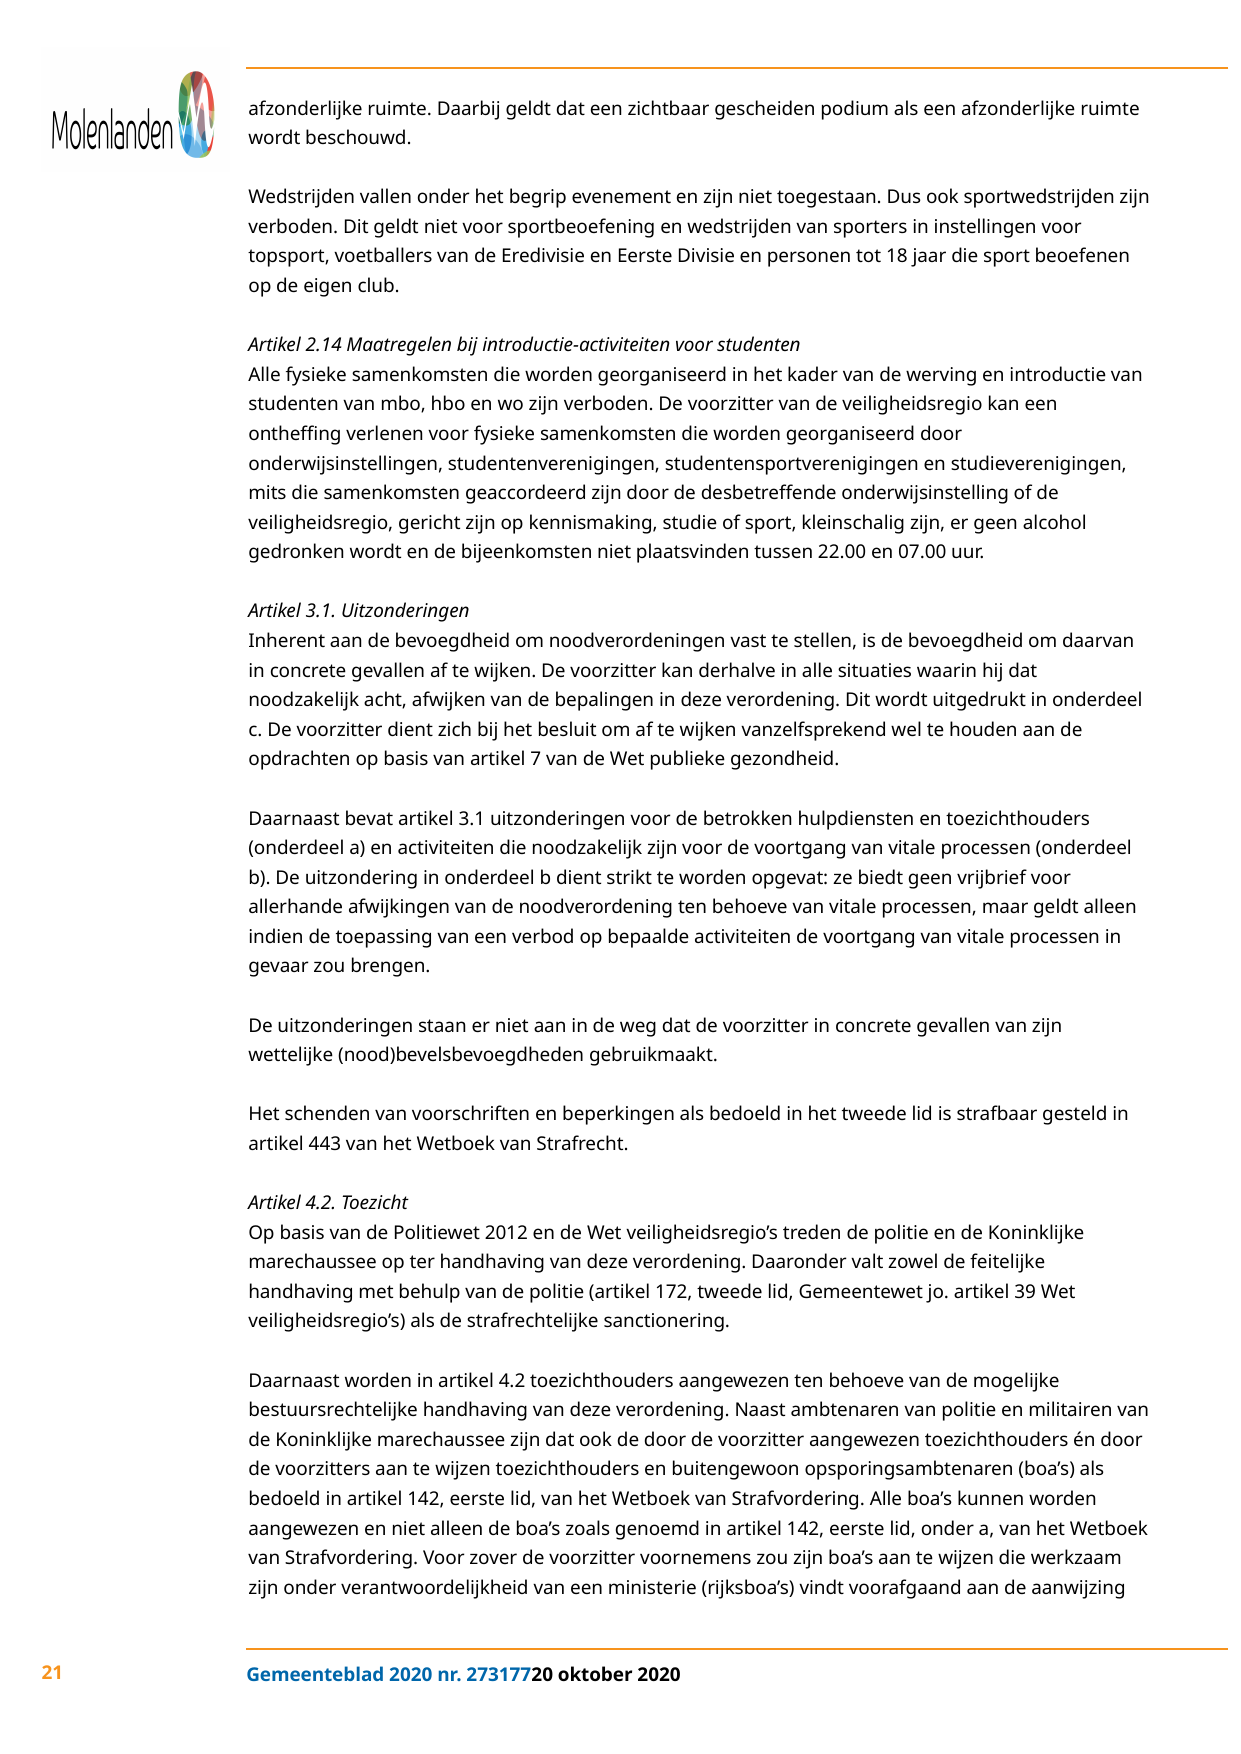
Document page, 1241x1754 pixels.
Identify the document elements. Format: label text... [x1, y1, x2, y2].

picture [41, 47, 231, 172]
text Inherent aan de bevoegdheid om noodverordeningen vast te stellen, is de bevoegdheid om daarvan in concrete gevallen af te wijken. De voorzitter kan derhalve in alle situaties waarin hij dat noodzakelijk acht, afwijken van de bepalingen in deze verordening. Dit wordt uitgedrukt in onderdeel c. De voorzitter dient zich bij het besluit om af te wijken vanzelfsprekend wel te houden aan de opdrachten op basis van artikel 7 van de Wet publieke gezondheid. [248, 627, 1152, 771]
text Artikel 2.14 Maatregelen bij introductie-activiteiten voor studenten [248, 331, 1152, 357]
text Alle fysieke samenkomsten die worden georganiseerd in het kader van de werving en introductie van studenten van mbo, hbo en wo zijn verboden. De voorzitter van de veiligheidsregio kan een ontheffing verlenen voor fysieke samenkomsten die worden georganiseerd door onderwijsinstellingen, studentenverenigingen, studentensportverenigingen en studieverenigingen, mits die samenkomsten geaccordeerd zijn door de desbetreffende onderwijsinstelling of de veiligheidsregio, gericht zijn op kennismaking, studie of sport, kleinschalig zijn, er geen alcohol gedronken wordt en de bijeenkomsten niet plaatsvinden tussen 22.00 en 07.00 uur. [248, 361, 1152, 564]
text Op basis van de Politiewet 2012 en de Wet veiligheidsregio’s treden de politie en de Koninklijke marechaussee op ter handhaving van deze verordening. Daaronder valt zowel de feitelijke handhaving met behulp van de politie (artikel 172, tweede lid, Gemeentewet jo. artikel 39 Wet veiligheidsregio’s) als de strafrechtelijke sanctionering. [248, 1219, 1152, 1333]
text Artikel 4.2. Toezicht [248, 1189, 1152, 1215]
text afzonderlijke ruimte. Daarbij geldt dat een zichtbaar gescheiden podium als een afzonderlijke ruimte wordt beschouwd. [248, 95, 1152, 150]
text Daarnaast worden in artikel 4.2 toezichthouders aangewezen ten behoeve van de mogelijke bestuursrechtelijke handhaving van deze verordening. Naast ambtenaren van politie en militairen van de Koninklijke marechaussee zijn dat ook de door de voorzitter aangewezen toezichthouders én door de voorzitters aan te wijzen toezichthouders en buitengewoon opsporingsambtenaren (boa’s) als bedoeld in artikel 142, eerste lid, van het Wetboek van Strafvordering. Alle boa’s kunnen worden aangewezen en niet alleen de boa’s zoals genoemd in artikel 142, eerste lid, onder a, van het Wetboek van Strafvordering. Voor zover de voorzitter voornemens zou zijn boa’s aan te wijzen die werkzaam zijn onder verantwoordelijkheid van een ministerie (rijksboa’s) vindt voorafgaand aan de aanwijzing [248, 1367, 1152, 1600]
text Het schenden van voorschriften en beperkingen als bedoeld in het tweede lid is strafbaar gesteld in artikel 443 van het Wetboek van Strafrecht. [248, 1101, 1152, 1156]
text Daarnaast bevat artikel 3.1 uitzonderingen voor de betrokken hulpdiensten en toezichthouders (onderdeel a) en activiteiten die noodzakelijk zijn voor de voortgang van vitale processen (onderdeel b). De uitzondering in onderdeel b dient strikt te worden opgevat: ze biedt geen vrijbrief voor allerhande afwijkingen van de noodverordening ten behoeve van vitale processen, maar geldt alleen indien de toepassing van een verbod op bepaalde activiteiten de voortgang van vitale processen in gevaar zou brengen. [248, 805, 1152, 978]
text Artikel 3.1. Uitzonderingen [248, 598, 1152, 623]
text De uitzonderingen staan er niet aan in de weg dat de voorzitter in concrete gevallen van zijn wettelijke (nood)bevelsbevoegdheden gebruikmaakt. [248, 1012, 1152, 1067]
text Wedstrijden vallen onder het begrip evenement en zijn niet toegestaan. Dus ook sportwedstrijden zijn verboden. Dit geldt niet voor sportbeoefening en wedstrijden van sporters in instellingen voor topsport, voetballers van de Eredivisie en Eerste Divisie en personen tot 18 jaar die sport beoefenen op de eigen club. [248, 183, 1152, 298]
